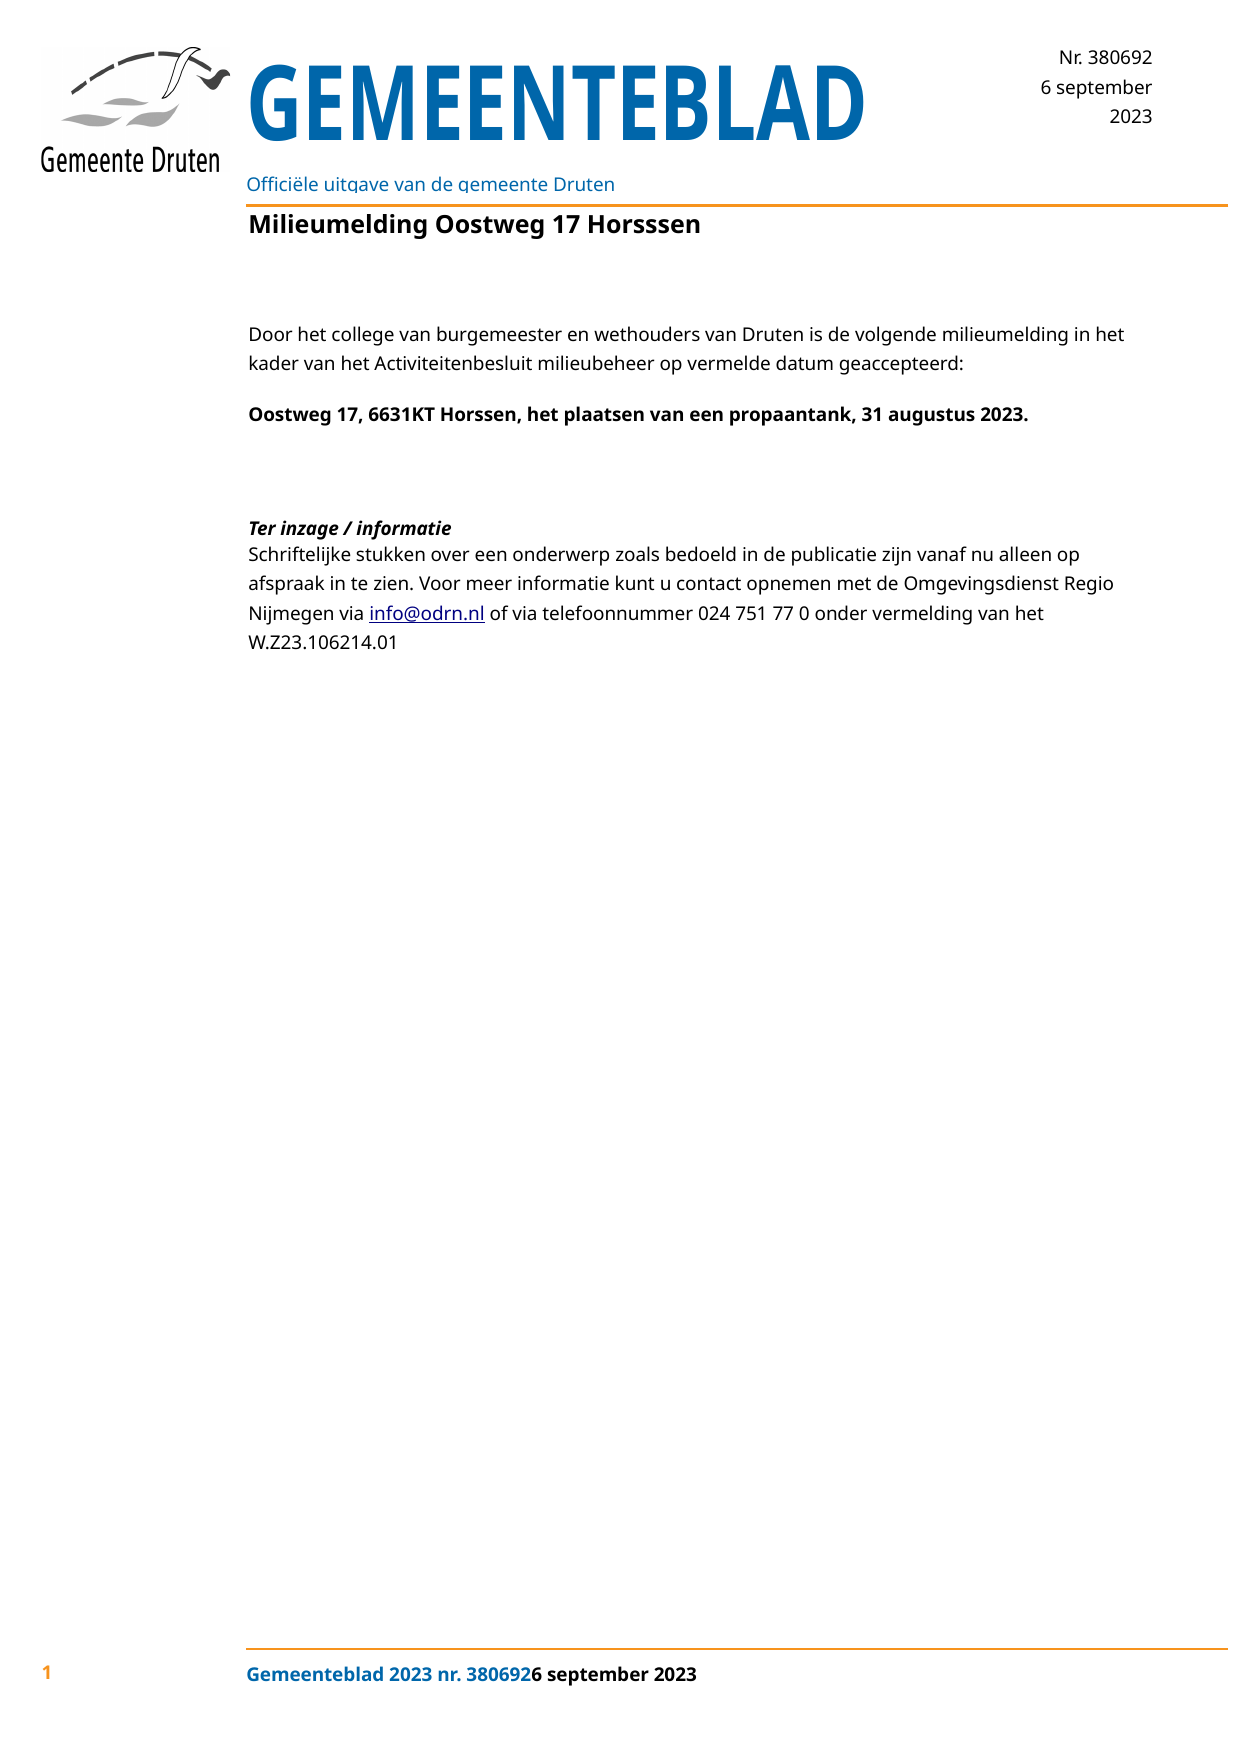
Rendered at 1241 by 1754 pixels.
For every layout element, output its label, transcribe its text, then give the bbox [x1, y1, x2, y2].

text Schriftelijke stukken over een onderwerp zoals bedoeld in de publicatie zijn vanaf nu alleen op afspraak in te zien. Voor meer informatie kunt u contact opnemen met de Omgevingsdienst Regio Nijmegen via info@odrn.nl of via telefoonnummer 024 751 77 0 onder vermelding van het W.Z23.106214.01 [248, 541, 1152, 655]
text Milieumelding Oostweg 17 Horsssen [248, 207, 1152, 241]
picture [41, 47, 231, 172]
text Ter inzage / informatie [248, 515, 1152, 541]
text Oostweg 17, 6631KT Horssen, het plaatsen van een propaantank, 31 augustus 2023. [248, 401, 1152, 426]
text Door het college van burgemeester en wethouders van Druten is de volgende milieumelding in het kader van het Activiteitenbesluit milieubeheer op vermelde datum geaccepteerd: [248, 321, 1152, 376]
